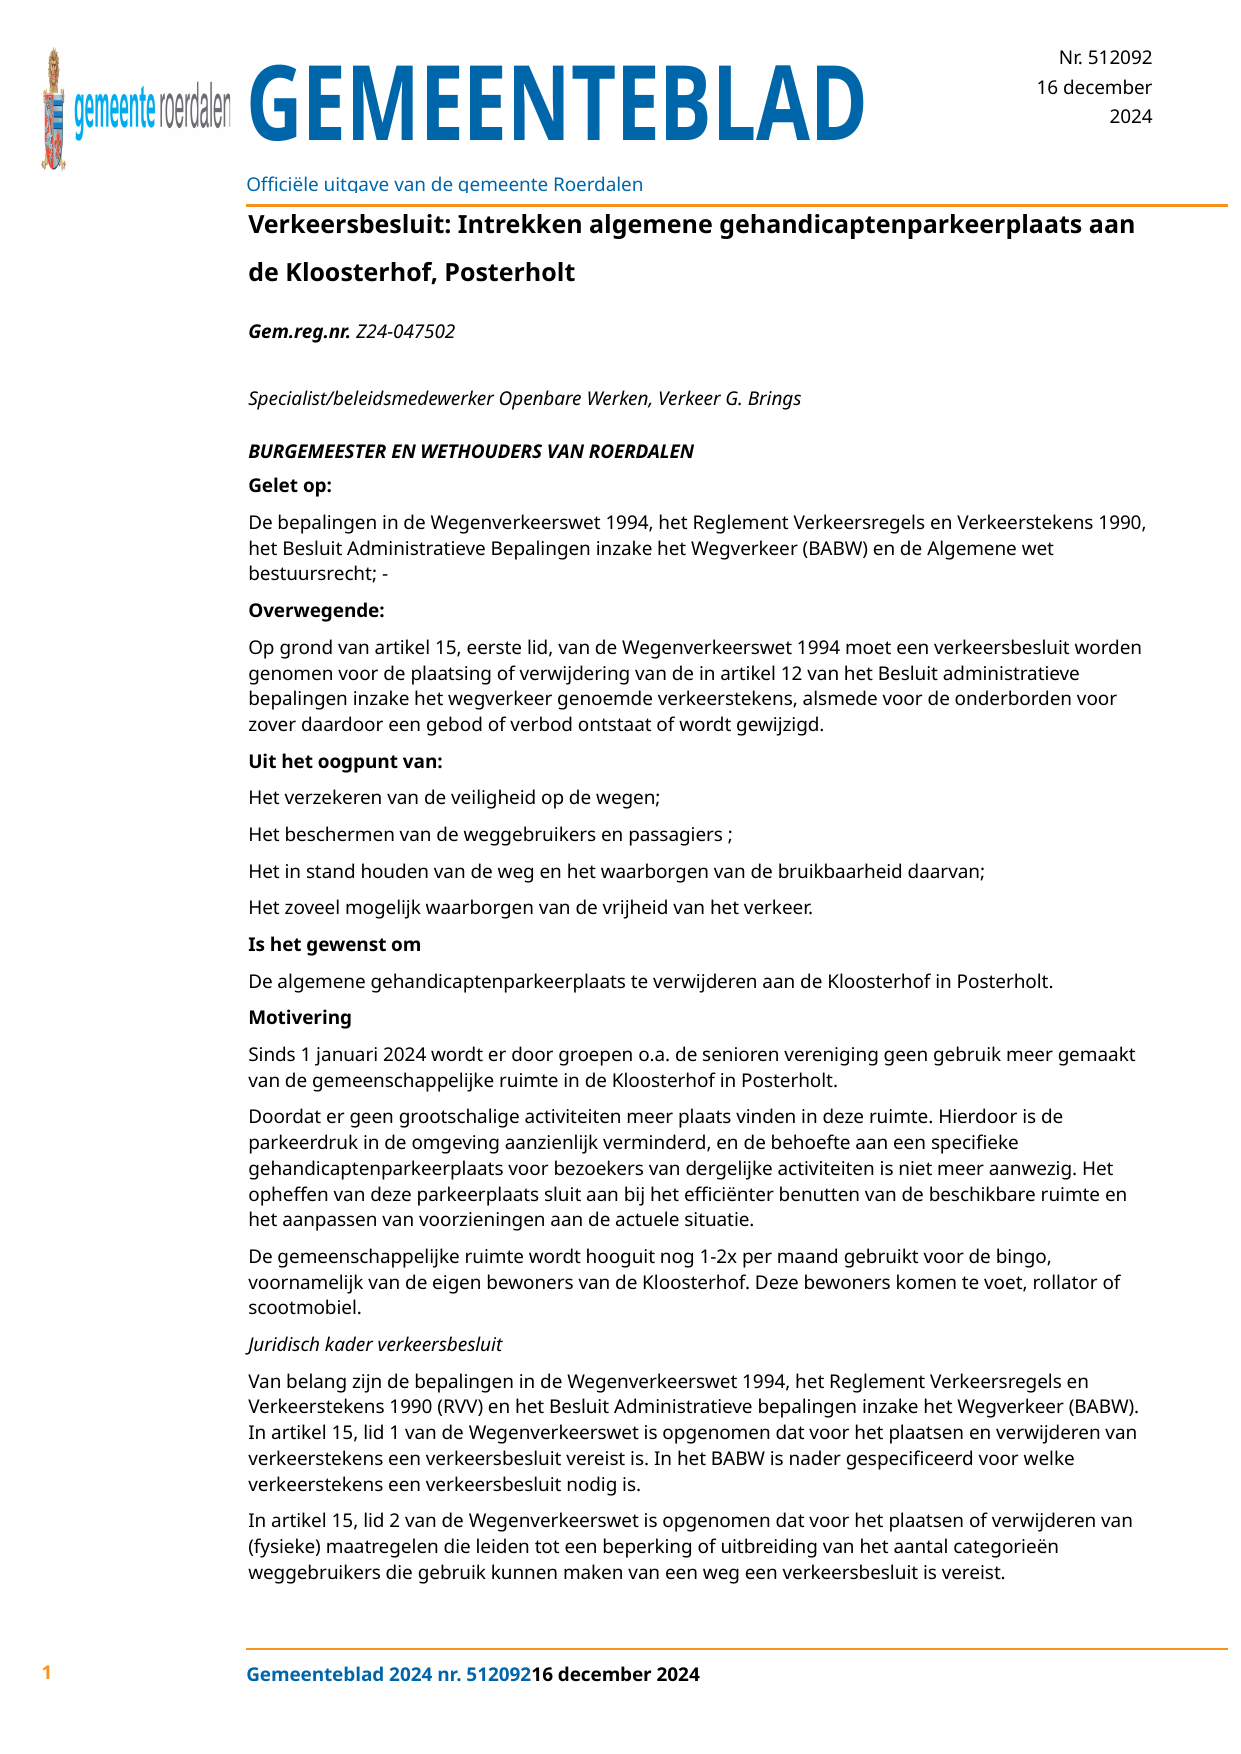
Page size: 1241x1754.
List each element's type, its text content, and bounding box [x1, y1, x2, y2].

text Het verzekeren van de veiligheid op de wegen; [248, 784, 1152, 810]
text Is het gewenst om [248, 931, 1152, 957]
text De gemeenschappelijke ruimte wordt hooguit nog 1-2x per maand gebruikt voor de bingo, voornamelijk van de eigen bewoners van de Kloosterhof. Deze bewoners komen te voet, rollator of scootmobiel. [248, 1243, 1152, 1320]
text Doordat er geen grootschalige activiteiten meer plaats vinden in deze ruimte. Hierdoor is de parkeerdruk in de omgeving aanzienlijk verminderd, en de behoefte aan een specifieke gehandicaptenparkeerplaats voor bezoekers van dergelijke activiteiten is niet meer aanwezig. Het opheffen van deze parkeerplaats sluit aan bij het efficiënter benutten van de beschikbare ruimte en het aanpassen van voorzieningen aan de actuele situatie. [248, 1103, 1152, 1232]
picture [41, 47, 231, 172]
text Van belang zijn de bepalingen in de Wegenverkeerswet 1994, het Reglement Verkeersregels en Verkeerstekens 1990 (RVV) en het Besluit Administratieve bepalingen inzake het Wegverkeer (BABW). In artikel 15, lid 1 van de Wegenverkeerswet is opgenomen dat voor het plaatsen en verwijderen van verkeerstekens een verkeersbesluit vereist is. In het BABW is nader gespecificeerd voor welke verkeerstekens een verkeersbesluit nodig is. [248, 1368, 1152, 1497]
text Het zoveel mogelijk waarborgen van de vrijheid van het verkeer. [248, 894, 1152, 920]
text Juridisch kader verkeersbesluit [248, 1331, 1152, 1357]
text BURGEMEESTER EN WETHOUDERS VAN ROERDALEN [248, 438, 1152, 464]
text Overwegende: [248, 597, 1152, 623]
text Verkeersbesluit: Intrekken algemene gehandicaptenparkeerplaats aan de Kloosterhof, Posterholt [248, 207, 1152, 288]
text In artikel 15, lid 2 van de Wegenverkeerswet is opgenomen dat voor het plaatsen of verwijderen van (fysieke) maatregelen die leiden tot een beperking of uitbreiding van het aantal categorieën weggebruikers die gebruik kunnen maken van een weg een verkeersbesluit is vereist. [248, 1507, 1152, 1585]
text De algemene gehandicaptenparkeerplaats te verwijderen aan de Kloosterhof in Posterholt. [248, 968, 1152, 993]
text Het in stand houden van de weg en het waarborgen van de bruikbaarheid daarvan; [248, 858, 1152, 883]
text De bepalingen in de Wegenverkeerswet 1994, het Reglement Verkeersregels en Verkeerstekens 1990, het Besluit Administratieve Bepalingen inzake het Wegverkeer (BABW) en de Algemene wet bestuursrecht; - [248, 509, 1152, 586]
text Het beschermen van de weggebruikers en passagiers ; [248, 821, 1152, 847]
text Gem.reg.nr. Z24-047502 [248, 318, 1152, 344]
text Sinds 1 januari 2024 wordt er door groepen o.a. de senioren vereniging geen gebruik meer gemaakt van de gemeenschappelijke ruimte in de Kloosterhof in Posterholt. [248, 1041, 1152, 1093]
text Uit het oogpunt van: [248, 748, 1152, 773]
text Gelet op: [248, 472, 1152, 498]
text Motivering [248, 1004, 1152, 1030]
text Op grond van artikel 15, eerste lid, van de Wegenverkeerswet 1994 moet een verkeersbesluit worden genomen voor de plaatsing of verwijdering van de in artikel 12 van het Besluit administratieve bepalingen inzake het wegverkeer genoemde verkeerstekens, alsmede voor de onderborden voor zover daardoor een gebod of verbod ontstaat of wordt gewijzigd. [248, 634, 1152, 737]
text Specialist/beleidsmedewerker Openbare Werken, Verkeer G. Brings [248, 386, 1152, 411]
